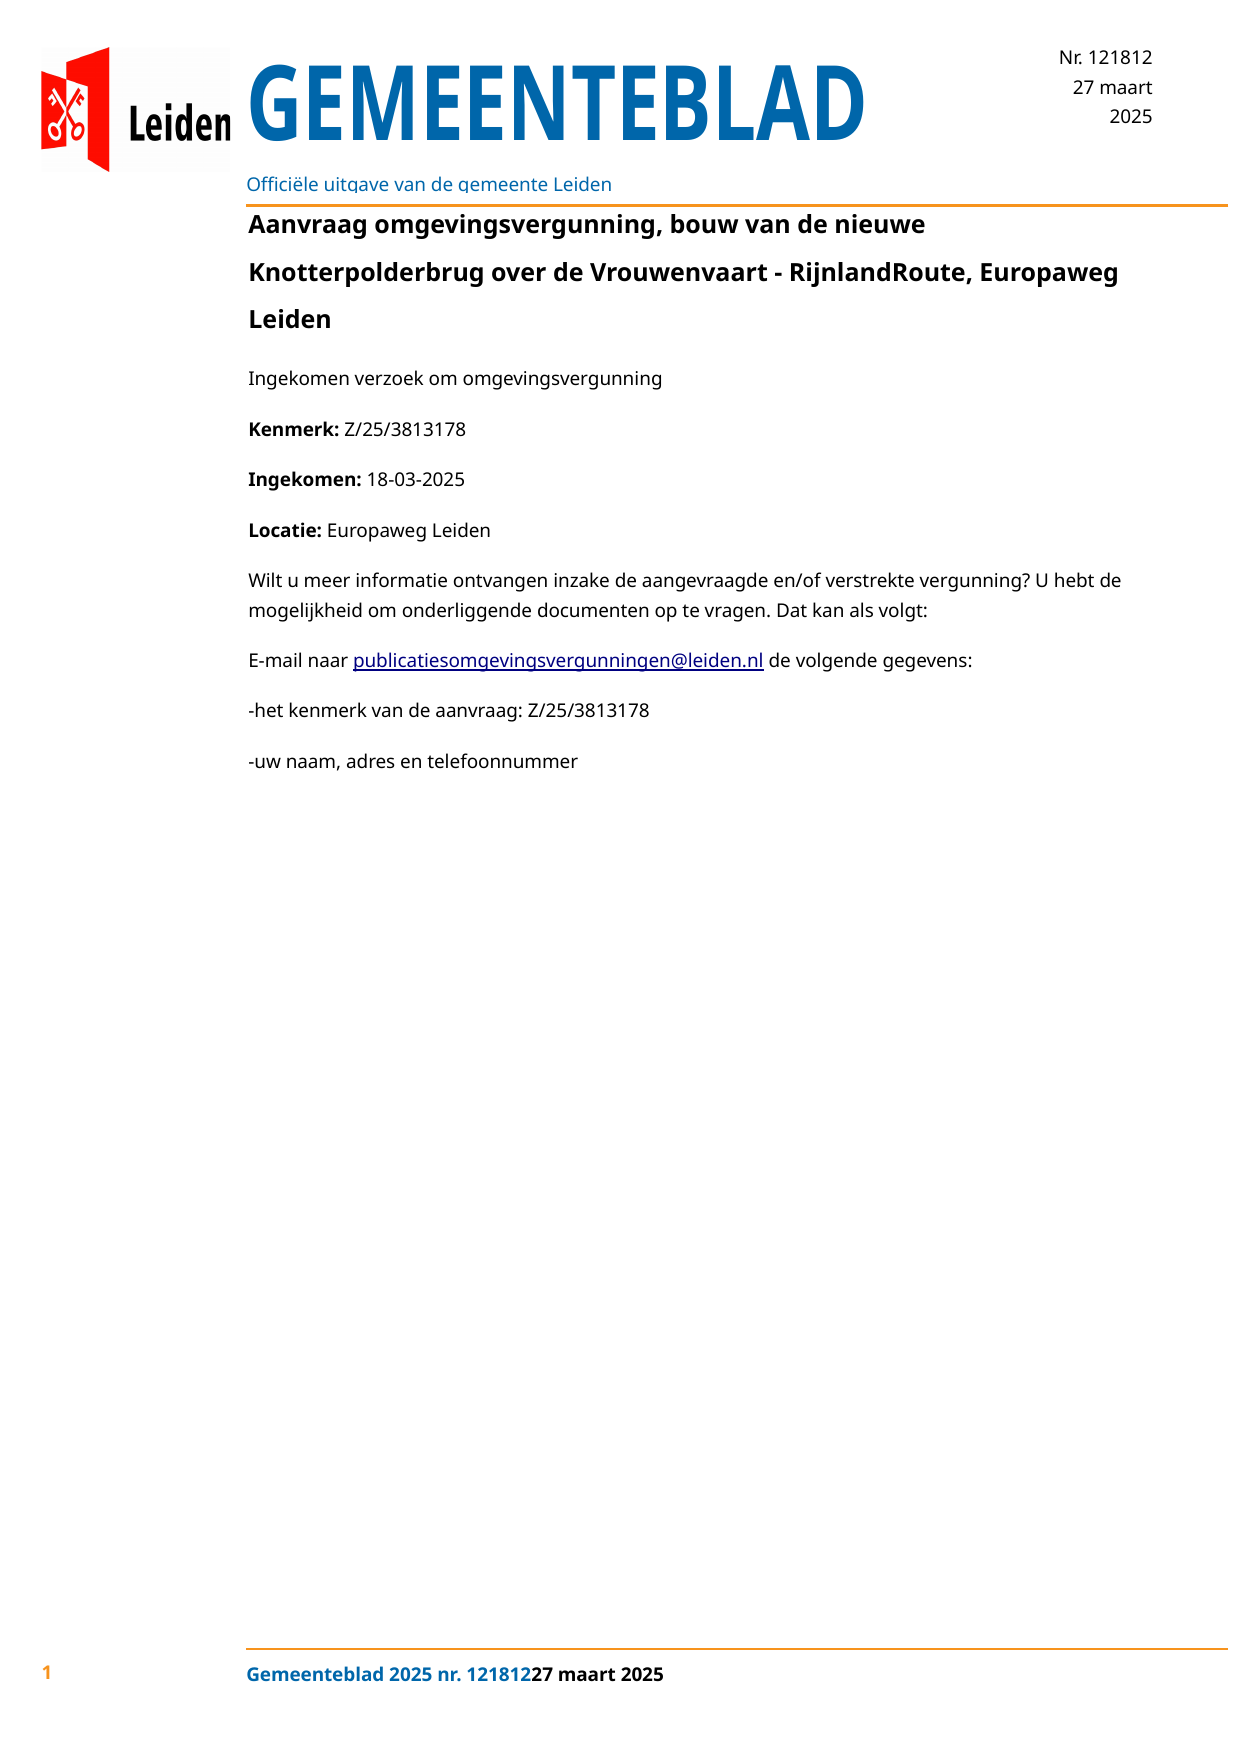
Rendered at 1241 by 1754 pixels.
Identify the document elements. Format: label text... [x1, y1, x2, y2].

text E-mail naar publicatiesomgevingsvergunningen@leiden.nl de volgende gegevens: [248, 647, 1152, 673]
text Ingekomen verzoek om omgevingsvergunning [248, 366, 1152, 391]
text Kenmerk: Z/25/3813178 [248, 416, 1152, 442]
text -uw naam, adres en telefoonnummer [248, 748, 1152, 774]
text Wilt u meer informatie ontvangen inzake de aangevraagde en/of verstrekte vergunning? U hebt de mogelijkheid om onderliggende documenten op te vragen. Dat kan als volgt: [248, 567, 1152, 622]
picture [41, 47, 231, 172]
text -het kenmerk van de aanvraag: Z/25/3813178 [248, 698, 1152, 723]
text Ingekomen: 18-03-2025 [248, 466, 1152, 492]
text Aanvraag omgevingsvergunning, bouw van de nieuwe Knotterpolderbrug over de Vrouwenvaart - RijnlandRoute, Europaweg Leiden [248, 207, 1152, 336]
text Locatie: Europaweg Leiden [248, 517, 1152, 542]
